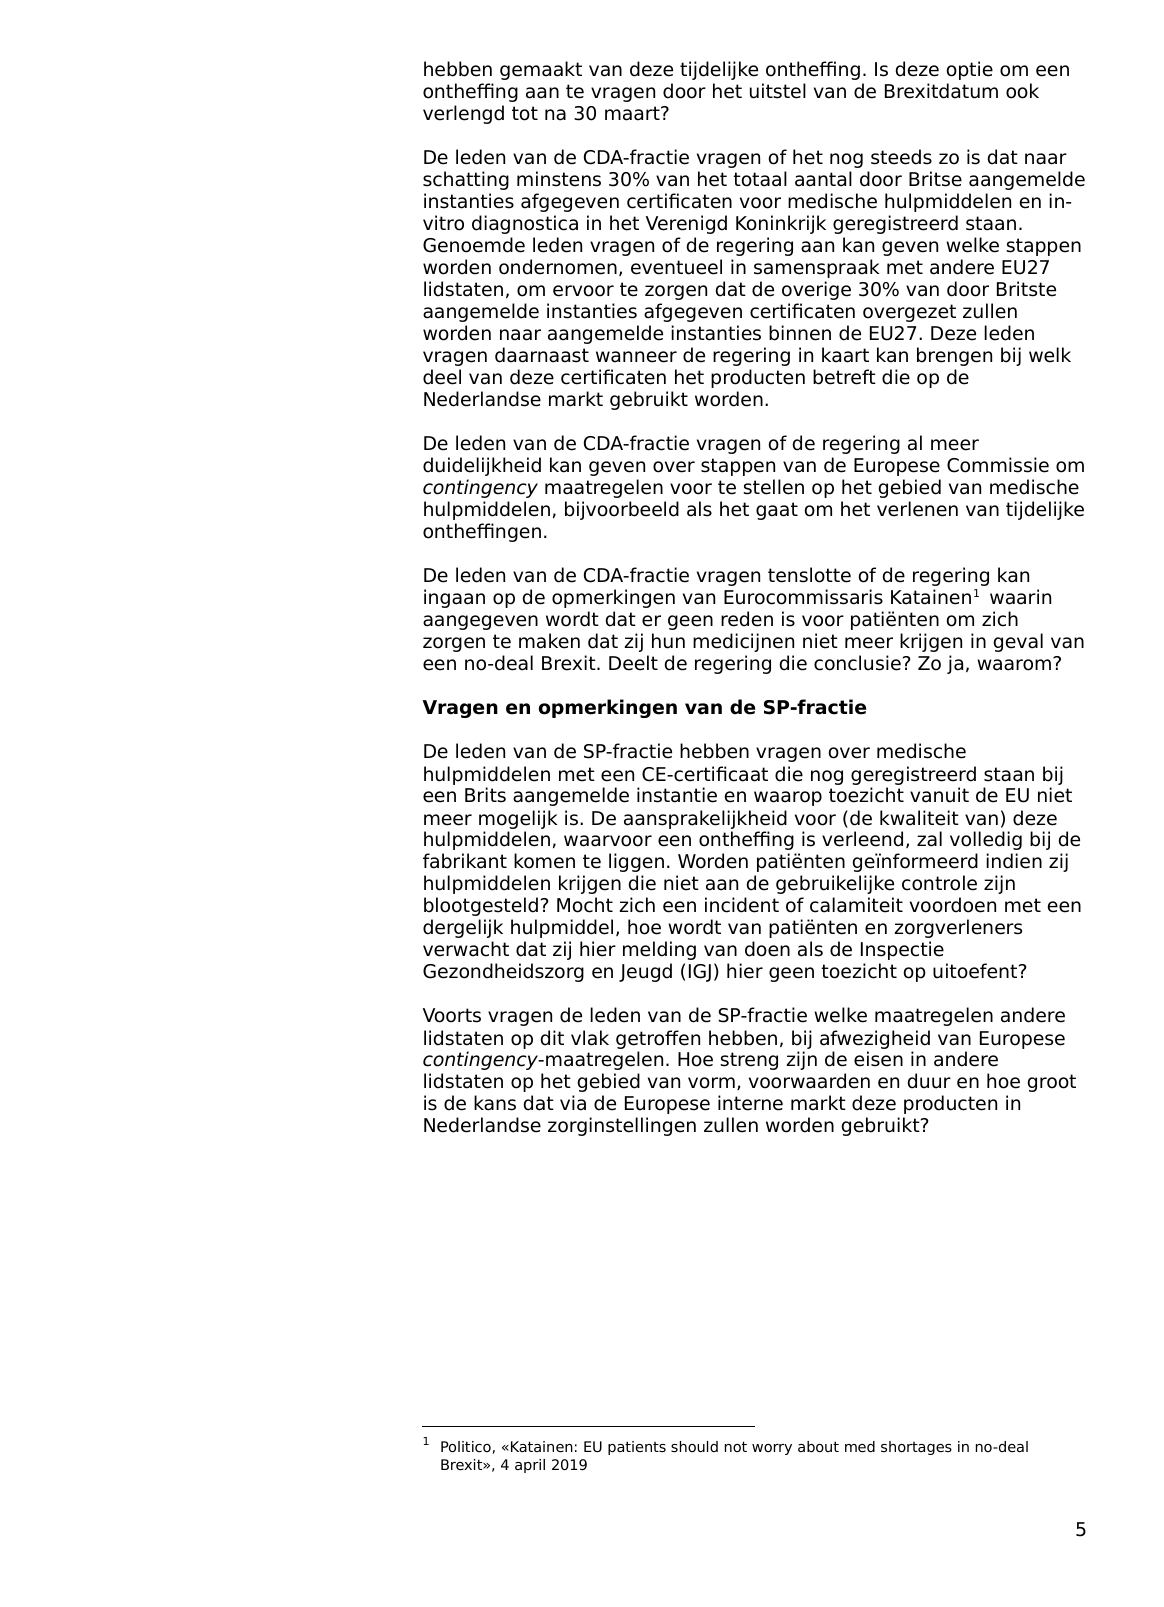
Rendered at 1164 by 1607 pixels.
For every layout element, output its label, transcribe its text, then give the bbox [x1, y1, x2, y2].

text De leden van de CDA-fractie vragen of het nog steeds zo is dat naar schatting minstens 30% van het totaal aantal door Britse aangemelde instanties afgegeven certificaten voor medische hulpmiddelen en in-vitro diagnostica in het Verenigd Koninkrijk geregistreerd staan. Genoemde leden vragen of de regering aan kan geven welke stappen worden ondernomen, eventueel in samenspraak met andere EU27 lidstaten, om ervoor te zorgen dat de overige 30% van door Britste aangemelde instanties afgegeven certificaten overgezet zullen worden naar aangemelde instanties binnen de EU27. Deze leden vragen daarnaast wanneer de regering in kaart kan brengen bij welk deel van deze certificaten het producten betreft die op de Nederlandse markt gebruikt worden. [422, 147, 1087, 411]
text De leden van de CDA-fractie vragen of de regering al meer duidelijkheid kan geven over stappen van de Europese Commissie om contingency maatregelen voor te stellen op het gebied van medische hulpmiddelen, bijvoorbeeld als het gaat om het verlenen van tijdelijke ontheffingen. [422, 433, 1087, 543]
text hebben gemaakt van deze tijdelijke ontheffing. Is deze optie om een ontheffing aan te vragen door het uitstel van de Brexitdatum ook verlengd tot na 30 maart? [422, 59, 1087, 125]
text Politico, «Katainen: EU patients should not worry about med shortages in no-deal Brexit», 4 april 2019 [422, 1435, 1087, 1474]
subtitle Vragen en opmerkingen van de SP-fractie [422, 697, 1087, 719]
text Voorts vragen de leden van de SP-fractie welke maatregelen andere lidstaten op dit vlak getroffen hebben, bij afwezigheid van Europese contingency-maatregelen. Hoe streng zijn de eisen in andere lidstaten op het gebied van vorm, voorwaarden en duur en hoe groot is de kans dat via de Europese interne markt deze producten in Nederlandse zorginstellingen zullen worden gebruikt? [422, 1005, 1087, 1137]
text De leden van de SP-fractie hebben vragen over medische hulpmiddelen met een CE-certificaat die nog geregistreerd staan bij een Brits aangemelde instantie en waarop toezicht vanuit de EU niet meer mogelijk is. De aansprakelijkheid voor (de kwaliteit van) deze hulpmiddelen, waarvoor een ontheffing is verleend, zal volledig bij de fabrikant komen te liggen. Worden patiënten geïnformeerd indien zij hulpmiddelen krijgen die niet aan de gebruikelijke controle zijn blootgesteld? Mocht zich een incident of calamiteit voordoen met een dergelijk hulpmiddel, hoe wordt van patiënten en zorgverleners verwacht dat zij hier melding van doen als de Inspectie Gezondheidszorg en Jeugd (IGJ) hier geen toezicht op uitoefent? [422, 741, 1087, 983]
text De leden van de CDA-fractie vragen tenslotte of de regering kan ingaan op de opmerkingen van Eurocommissaris Katainen waarin aangegeven wordt dat er geen reden is voor patiënten om zich zorgen te maken dat zij hun medicijnen niet meer krijgen in geval van een no-deal Brexit. Deelt de regering die conclusie? Zo ja, waarom? [422, 565, 1087, 675]
